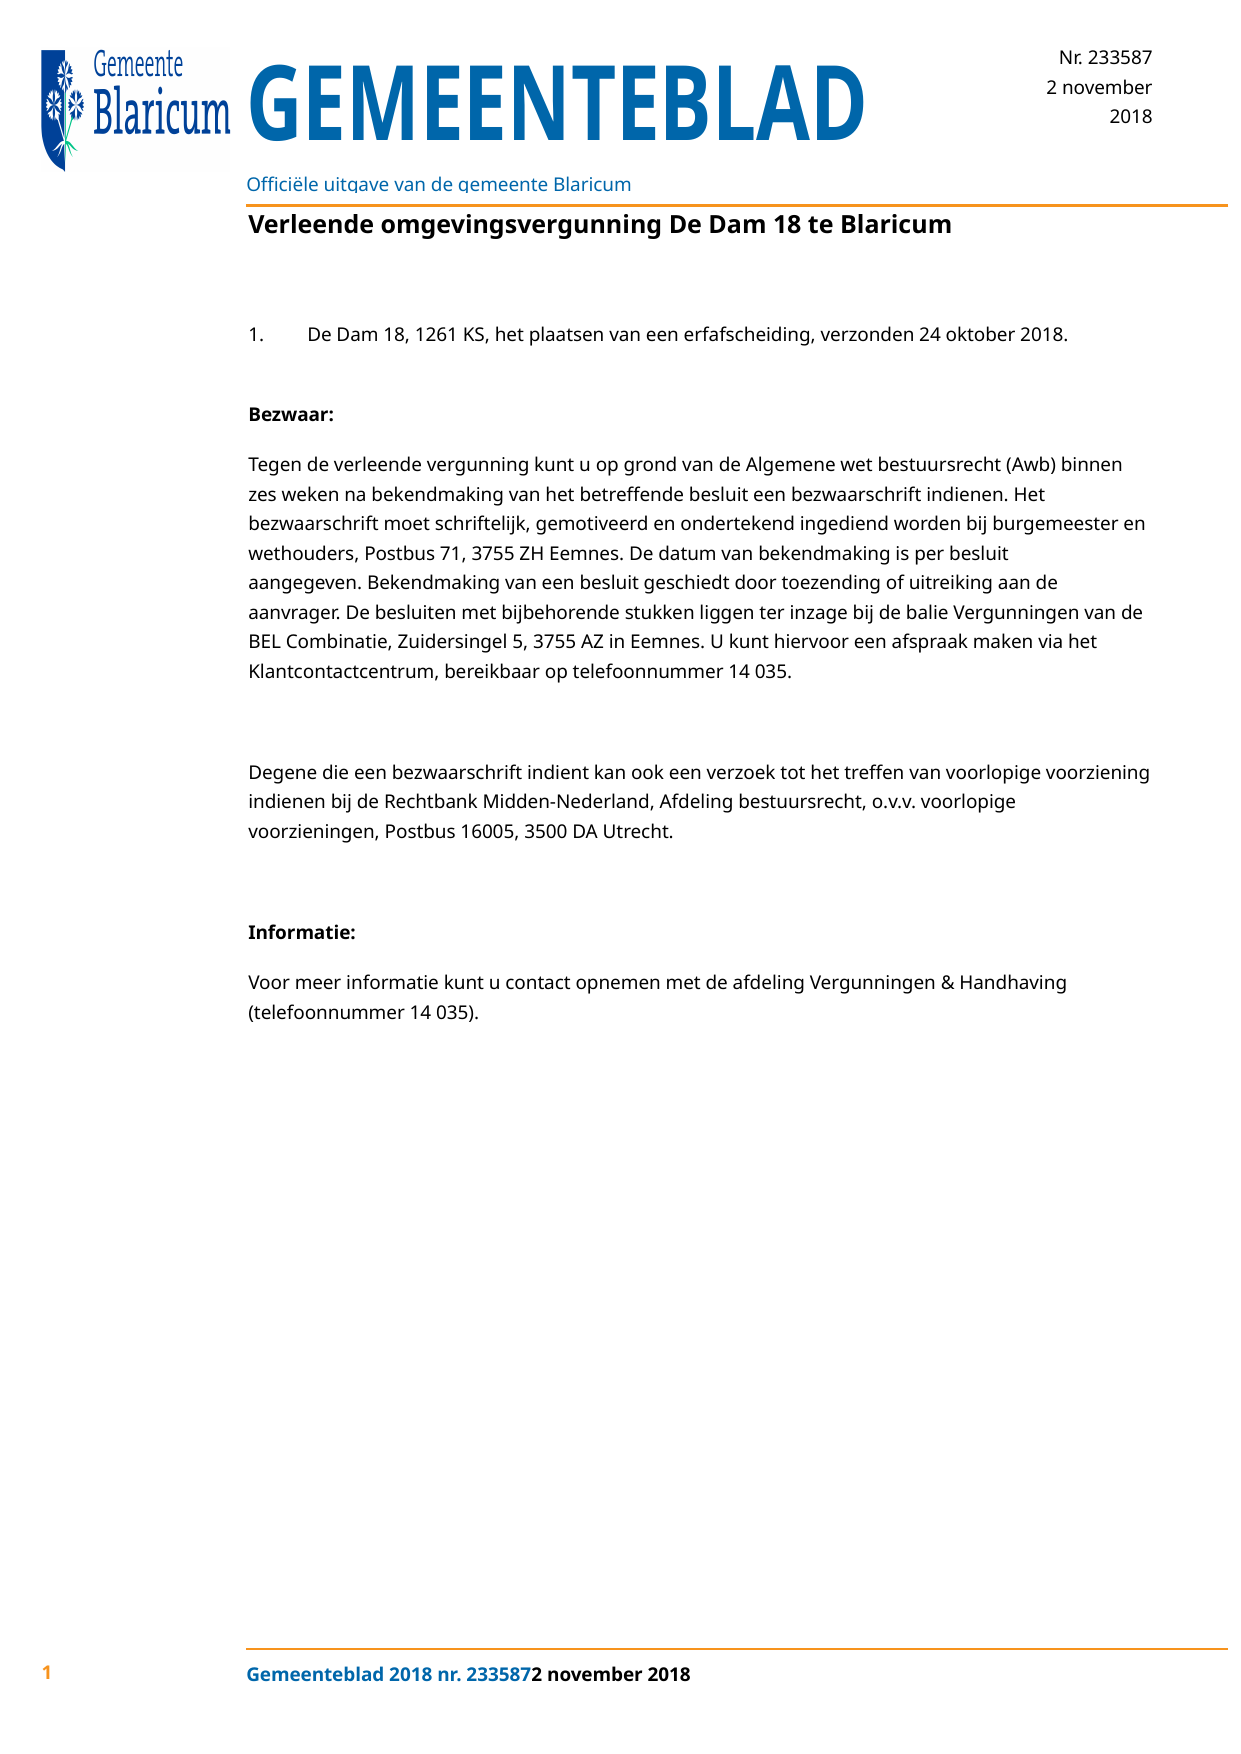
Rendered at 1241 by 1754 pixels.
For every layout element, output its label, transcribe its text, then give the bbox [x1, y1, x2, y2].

text Verleende omgevingsvergunning De Dam 18 te Blaricum [248, 207, 1152, 241]
text Informatie: [248, 919, 1152, 945]
text Tegen de verleende vergunning kunt u op grond van de Algemene wet bestuursrecht (Awb) binnen zes weken na bekendmaking van het betreffende besluit een bezwaarschrift indienen. Het bezwaarschrift moet schriftelijk, gemotiveerd en ondertekend ingediend worden bij burgemeester en wethouders, Postbus 71, 3755 ZH Eemnes. De datum van bekendmaking is per besluit aangegeven. Bekendmaking van een besluit geschiedt door toezending of uitreiking aan de aanvrager. De besluiten met bijbehorende stukken liggen ter inzage bij de balie Vergunningen van de BEL Combinatie, Zuidersingel 5, 3755 AZ in Eemnes. U kunt hiervoor een afspraak maken via het Klantcontactcentrum, bereikbaar op telefoonnummer 14 035. [248, 451, 1152, 684]
list De Dam 18, 1261 KS, het plaatsen van een erfafscheiding, verzonden 24 oktober 2018. [248, 321, 1152, 346]
text Bezwaar: [248, 401, 1152, 426]
text Voor meer informatie kunt u contact opnemen met de afdeling Vergunningen & Handhaving (telefoonnummer 14 035). [248, 969, 1152, 1025]
text Degene die een bezwaarschrift indient kan ook een verzoek tot het treffen van voorlopige voorziening indienen bij de Rechtbank Midden-Nederland, Afdeling bestuursrecht, o.v.v. voorlopige voorzieningen, Postbus 16005, 3500 DA Utrecht. [248, 759, 1152, 844]
picture [41, 47, 231, 172]
